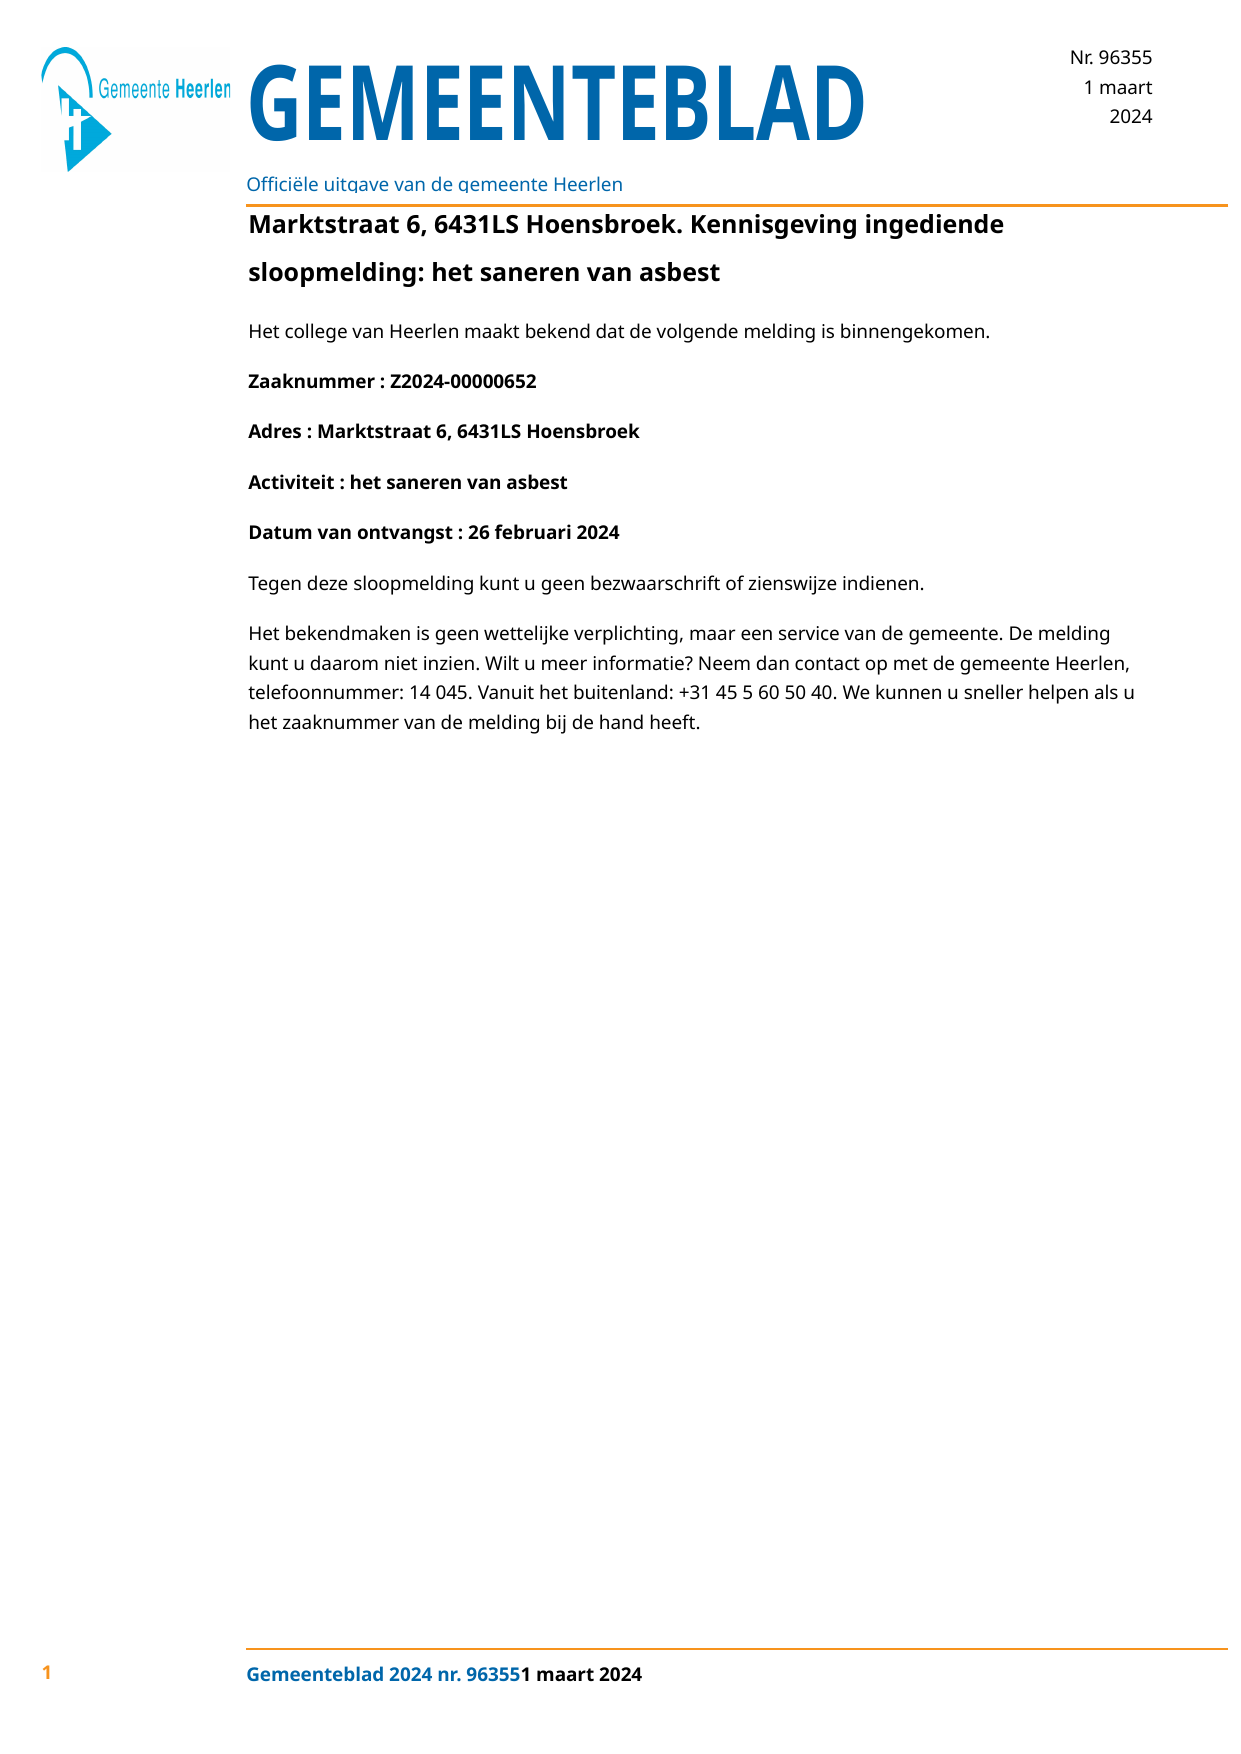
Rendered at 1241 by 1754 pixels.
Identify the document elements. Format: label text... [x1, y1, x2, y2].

picture [41, 47, 231, 172]
text Datum van ontvangst : 26 februari 2024 [248, 519, 1152, 545]
text Adres : Marktstraat 6, 6431LS Hoensbroek [248, 419, 1152, 444]
text Tegen deze sloopmelding kunt u geen bezwaarschrift of zienswijze indienen. [248, 570, 1152, 596]
text Zaaknummer : Z2024-00000652 [248, 368, 1152, 394]
text Activiteit : het saneren van asbest [248, 469, 1152, 495]
text Het college van Heerlen maakt bekend dat de volgende melding is binnengekomen. [248, 318, 1152, 344]
text Het bekendmaken is geen wettelijke verplichting, maar een service van de gemeente. De melding kunt u daarom niet inzien. Wilt u meer informatie? Neem dan contact op met de gemeente Heerlen, telefoonnummer: 14 045. Vanuit het buitenland: +31 45 5 60 50 40. We kunnen u sneller helpen als u het zaaknummer van de melding bij de hand heeft. [248, 620, 1152, 735]
text Marktstraat 6, 6431LS Hoensbroek. Kennisgeving ingediende sloopmelding: het saneren van asbest [248, 207, 1152, 288]
picture [41, 47, 59, 70]
